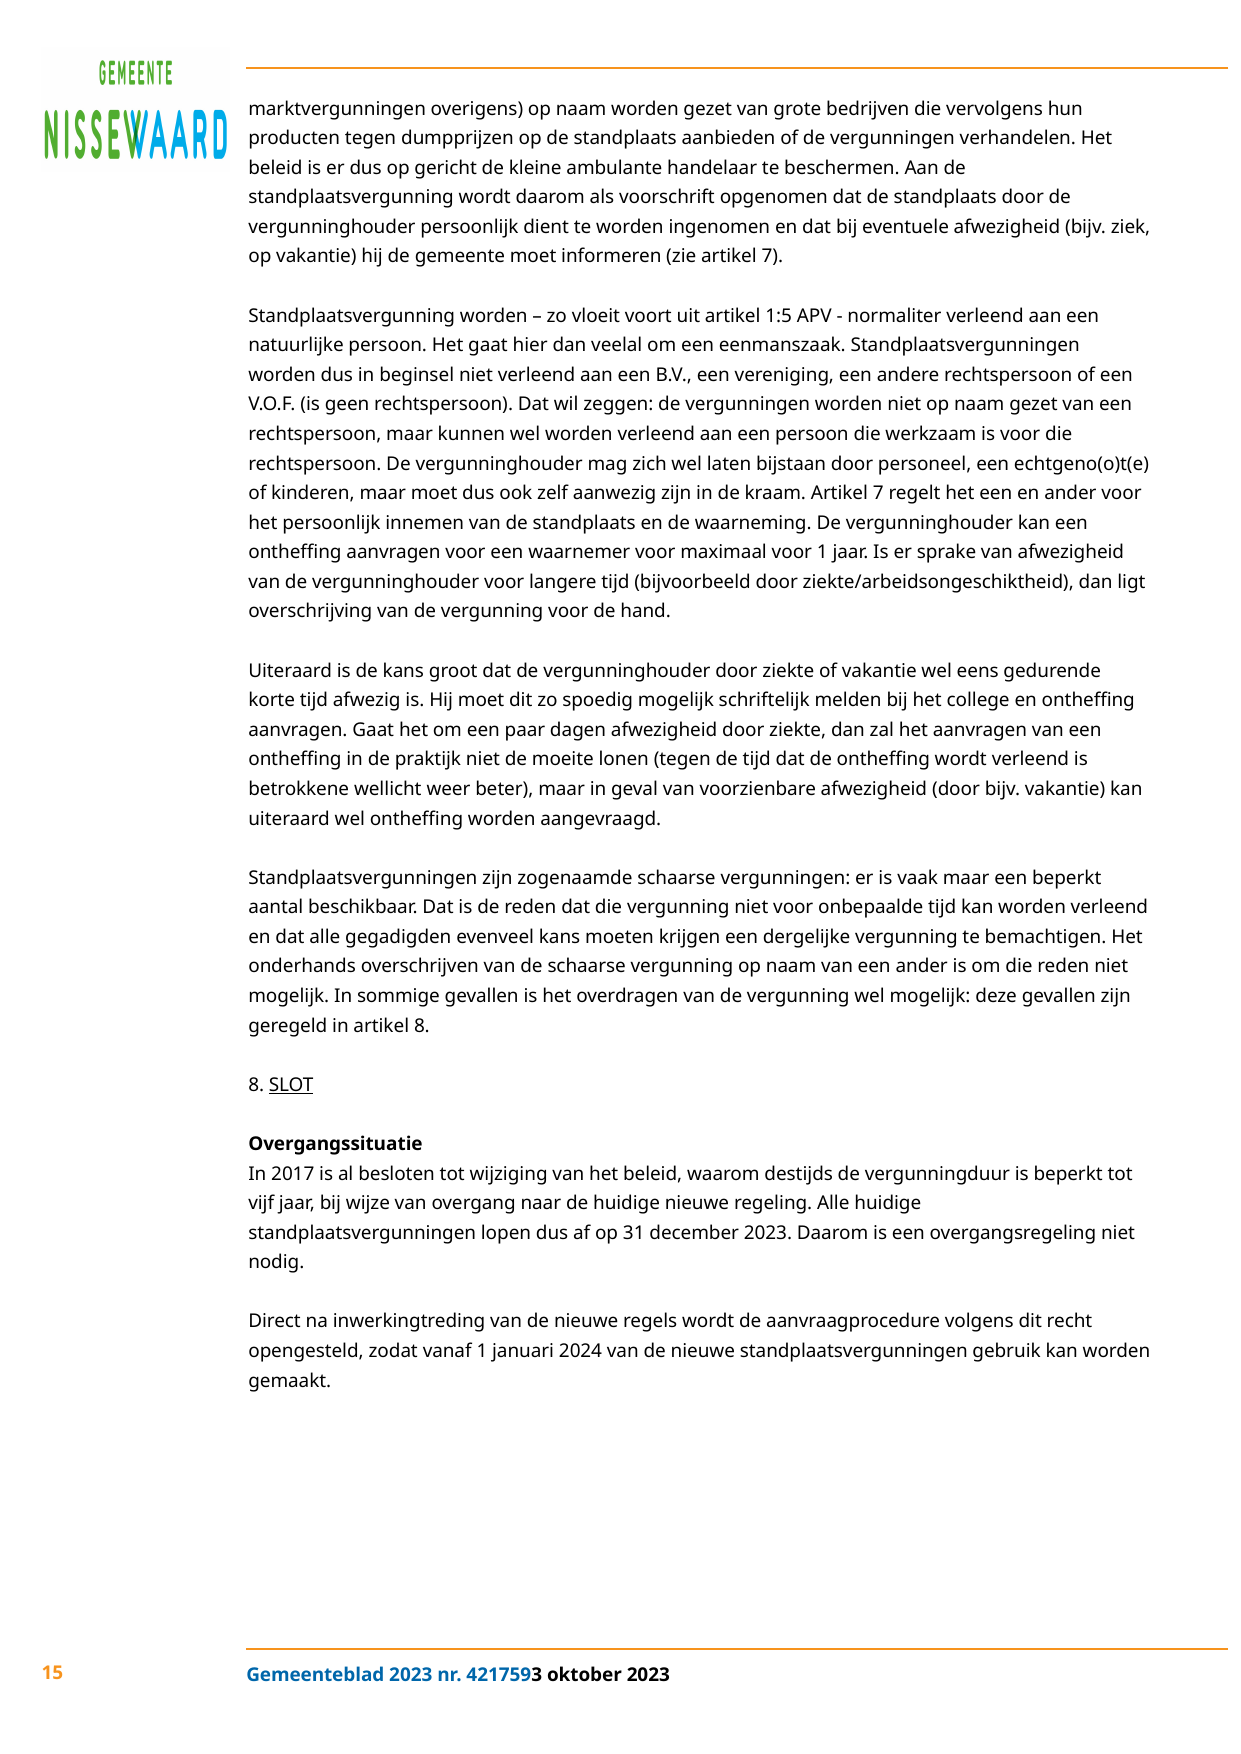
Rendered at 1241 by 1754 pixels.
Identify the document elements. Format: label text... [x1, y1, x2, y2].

text In 2017 is al besloten tot wijziging van het beleid, waarom destijds de vergunningduur is beperkt tot vijf jaar, bij wijze van overgang naar de huidige nieuwe regeling. Alle huidige standplaatsvergunningen lopen dus af op 31 december 2023. Daarom is een overgangsregeling niet nodig. [248, 1160, 1152, 1274]
text Standplaatsvergunningen zijn zogenaamde schaarse vergunningen: er is vaak maar een beperkt aantal beschikbaar. Dat is de reden dat die vergunning niet voor onbepaalde tijd kan worden verleend en dat alle gegadigden evenveel kans moeten krijgen een dergelijke vergunning te bemachtigen. Het onderhands overschrijven van de schaarse vergunning op naam van een ander is om die reden niet mogelijk. In sommige gevallen is het overdragen van de vergunning wel mogelijk: deze gevallen zijn geregeld in artikel 8. [248, 864, 1152, 1038]
text Uiteraard is de kans groot dat de vergunninghouder door ziekte of vakantie wel eens gedurende korte tijd afwezig is. Hij moet dit zo spoedig mogelijk schriftelijk melden bij het college en ontheffing aanvragen. Gaat het om een paar dagen afwezigheid door ziekte, dan zal het aanvragen van een ontheffing in de praktijk niet de moeite lonen (tegen de tijd dat de ontheffing wordt verleend is betrokkene wellicht weer beter), maar in geval van voorzienbare afwezigheid (door bijv. vakantie) kan uiteraard wel ontheffing worden aangevraagd. [248, 657, 1152, 831]
text Standplaatsvergunning worden – zo vloeit voort uit artikel 1:5 APV - normaliter verleend aan een natuurlijke persoon. Het gaat hier dan veelal om een eenmanszaak. Standplaatsvergunningen worden dus in beginsel niet verleend aan een B.V., een vereniging, een andere rechtspersoon of een V.O.F. (is geen rechtspersoon). Dat wil zeggen: de vergunningen worden niet op naam gezet van een rechtspersoon, maar kunnen wel worden verleend aan een persoon die werkzaam is voor die rechtspersoon. De vergunninghouder mag zich wel laten bijstaan door personeel, een echtgeno(o)t(e) of kinderen, maar moet dus ook zelf aanwezig zijn in de kraam. Artikel 7 regelt het een en ander voor het persoonlijk innemen van de standplaats en de waarneming. De vergunninghouder kan een ontheffing aanvragen voor een waarnemer voor maximaal voor 1 jaar. Is er sprake van afwezigheid van de vergunninghouder voor langere tijd (bijvoorbeeld door ziekte/arbeidsongeschiktheid), dan ligt overschrijving van de vergunning voor de hand. [248, 302, 1152, 623]
text Direct na inwerkingtreding van de nieuwe regels wordt de aanvraagprocedure volgens dit recht opengesteld, zodat vanaf 1 januari 2024 van de nieuwe standplaatsvergunningen gebruik kan worden gemaakt. [248, 1308, 1152, 1393]
text marktvergunningen overigens) op naam worden gezet van grote bedrijven die vervolgens hun producten tegen dumpprijzen op de standplaats aanbieden of de vergunningen verhandelen. Het beleid is er dus op gericht de kleine ambulante handelaar te beschermen. Aan de standplaatsvergunning wordt daarom als voorschrift opgenomen dat de standplaats door de vergunninghouder persoonlijk dient te worden ingenomen en dat bij eventuele afwezigheid (bijv. ziek, op vakantie) hij de gemeente moet informeren (zie artikel 7). [248, 95, 1152, 268]
text Overgangssituatie [248, 1130, 1152, 1156]
text 8. SLOT [248, 1071, 1152, 1097]
picture [41, 47, 231, 172]
